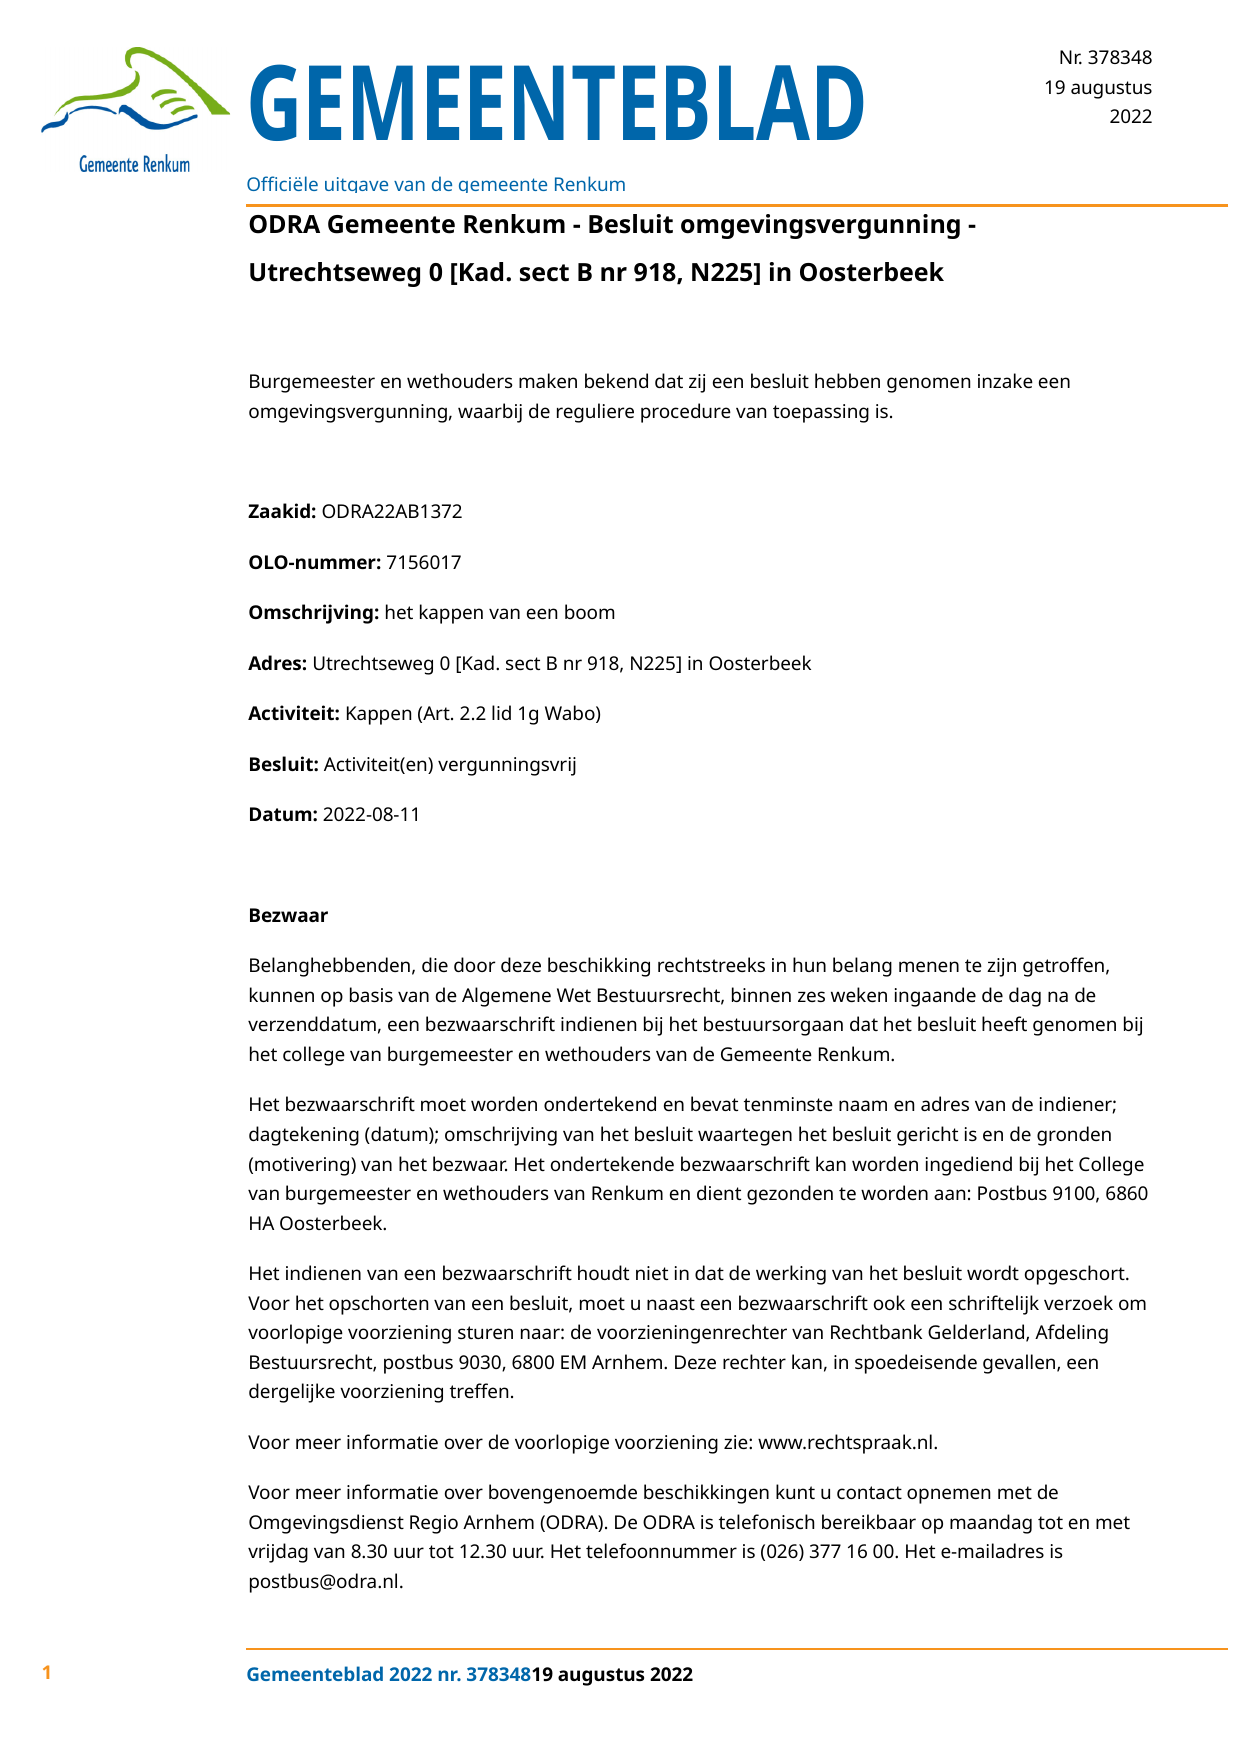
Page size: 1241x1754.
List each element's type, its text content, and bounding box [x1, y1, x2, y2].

text Besluit: Activiteit(en) vergunningsvrij [248, 751, 1152, 777]
text Activiteit: Kappen (Art. 2.2 lid 1g Wabo) [248, 700, 1152, 726]
text Belanghebbenden, die door deze beschikking rechtstreeks in hun belang menen te zijn getroffen, kunnen op basis van de Algemene Wet Bestuursrecht, binnen zes weken ingaande de dag na de verzenddatum, een bezwaarschrift indienen bij het bestuursorgaan dat het besluit heeft genomen bij het college van burgemeester en wethouders van de Gemeente Renkum. [248, 952, 1152, 1067]
text Voor meer informatie over de voorlopige voorziening zie: www.rechtspraak.nl. [248, 1429, 1152, 1455]
text Bezwaar [248, 902, 1152, 928]
text OLO-nummer: 7156017 [248, 549, 1152, 575]
text Zaakid: ODRA22AB1372 [248, 499, 1152, 524]
text Datum: 2022-08-11 [248, 801, 1152, 827]
text Het indienen van een bezwaarschrift houdt niet in dat de werking van het besluit wordt opgeschort. Voor het opschorten van een besluit, moet u naast een bezwaarschrift ook een schriftelijk verzoek om voorlopige voorziening sturen naar: de voorzieningenrechter van Rechtbank Gelderland, Afdeling Bestuursrecht, postbus 9030, 6800 EM Arnhem. Deze rechter kan, in spoedeisende gevallen, een dergelijke voorziening treffen. [248, 1260, 1152, 1404]
text Adres: Utrechtseweg 0 [Kad. sect B nr 918, N225] in Oosterbeek [248, 650, 1152, 676]
text Het bezwaarschrift moet worden ondertekend en bevat tenminste naam en adres van de indiener; dagtekening (datum); omschrijving van het besluit waartegen het besluit gericht is en de gronden (motivering) van het bezwaar. Het ondertekende bezwaarschrift kan worden ingediend bij het College van burgemeester en wethouders van Renkum en dient gezonden te worden aan: Postbus 9100, 6860 HA Oosterbeek. [248, 1092, 1152, 1236]
text Omschrijving: het kappen van een boom [248, 599, 1152, 625]
picture [41, 47, 231, 172]
text Burgemeester en wethouders maken bekend dat zij een besluit hebben genomen inzake een omgevingsvergunning, waarbij de reguliere procedure van toepassing is. [248, 368, 1152, 424]
text ODRA Gemeente Renkum - Besluit omgevingsvergunning - Utrechtseweg 0 [Kad. sect B nr 918, N225] in Oosterbeek [248, 207, 1152, 288]
text Voor meer informatie over bovengenoemde beschikkingen kunt u contact opnemen met de Omgevingsdienst Regio Arnhem (ODRA). De ODRA is telefonisch bereikbaar op maandag tot en met vrijdag van 8.30 uur tot 12.30 uur. Het telefoonnummer is (026) 377 16 00. Het e-mailadres is postbus@odra.nl. [248, 1479, 1152, 1594]
